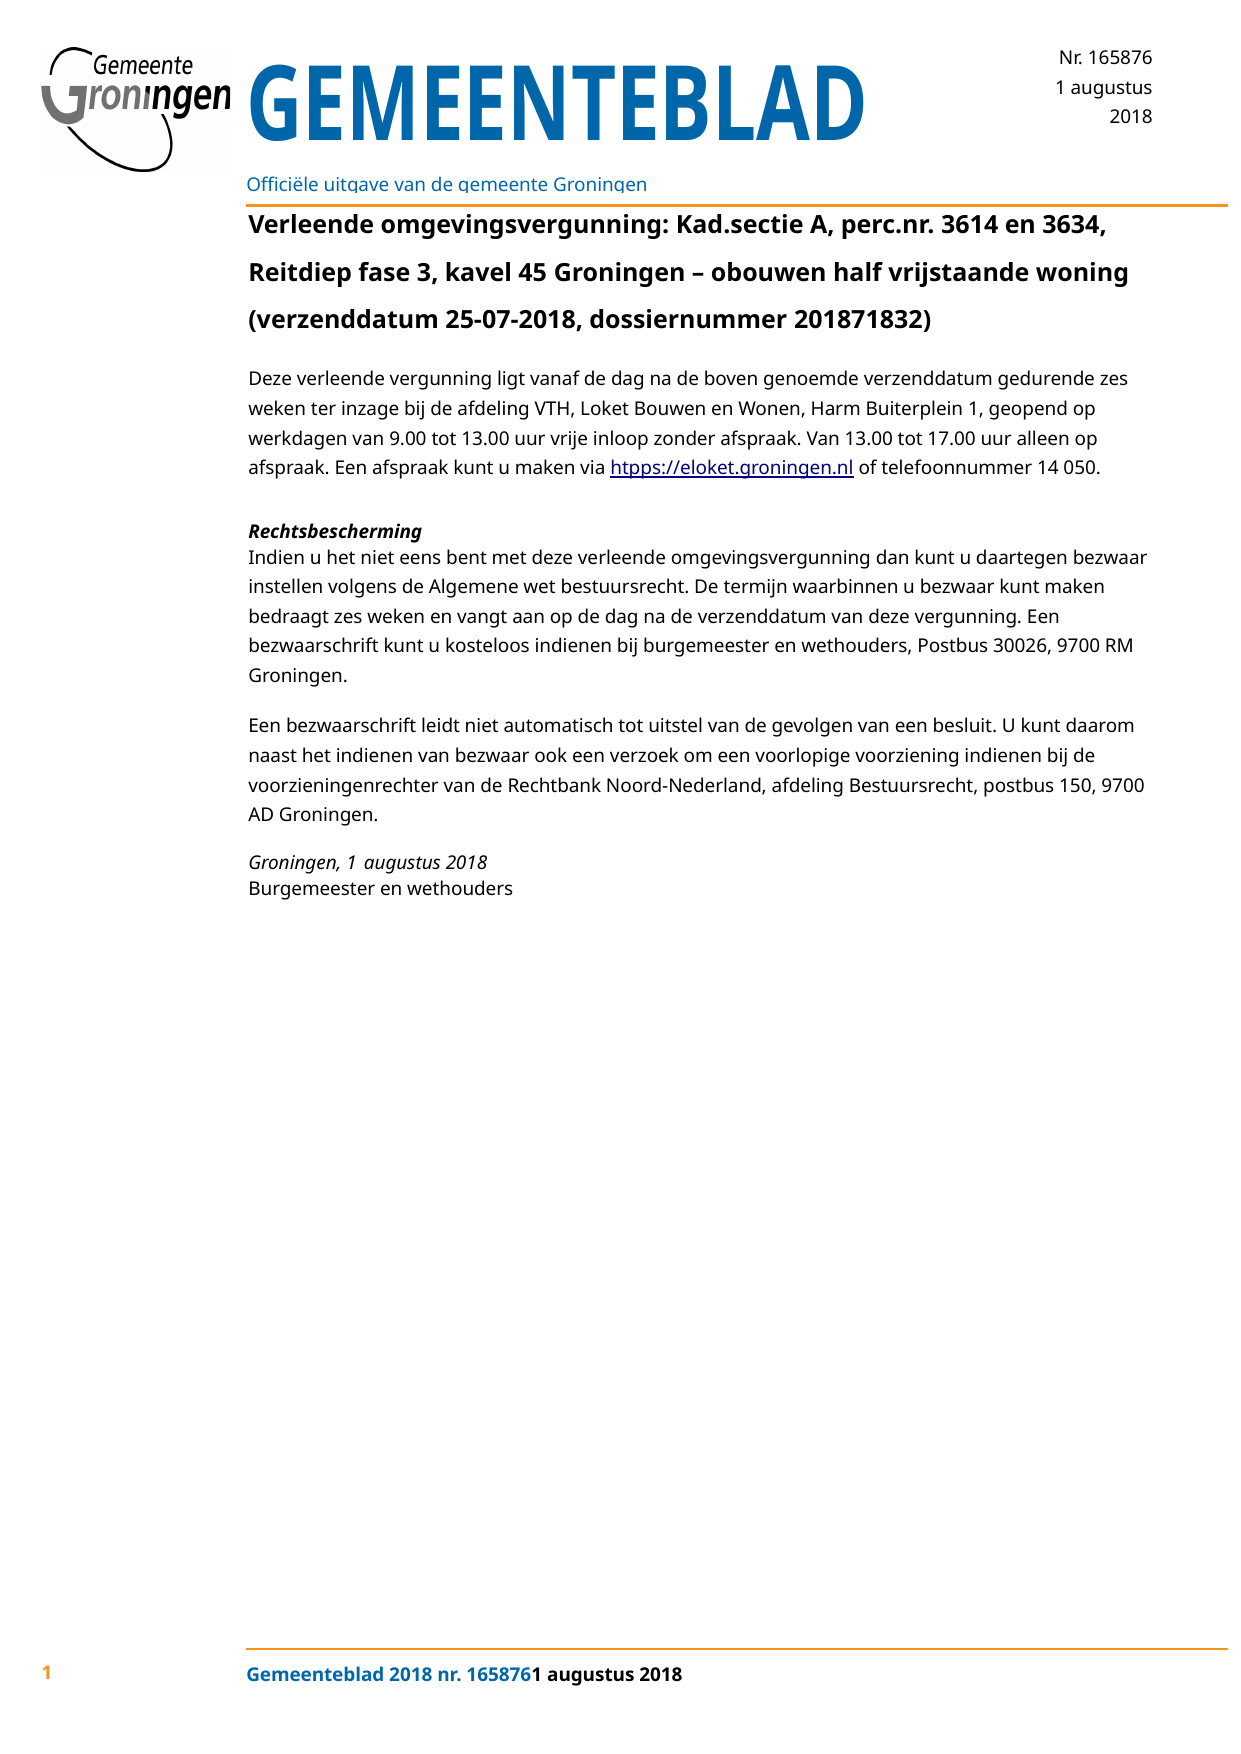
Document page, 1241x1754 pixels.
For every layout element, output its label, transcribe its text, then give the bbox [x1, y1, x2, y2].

text Verleende omgevingsvergunning: Kad.sectie A, perc.nr. 3614 en 3634, Reitdiep fase 3, kavel 45 Groningen – obouwen half vrijstaande woning (verzenddatum 25-07-2018, dossiernummer 201871832) [248, 207, 1152, 336]
text Burgemeester en wethouders [248, 875, 1152, 901]
text Indien u het niet eens bent met deze verleende omgevingsvergunning dan kunt u daartegen bezwaar instellen volgens de Algemene wet bestuursrecht. De termijn waarbinnen u bezwaar kunt maken bedraagt zes weken en vangt aan op de dag na de verzenddatum van deze vergunning. Een bezwaarschrift kunt u kosteloos indienen bij burgemeester en wethouders, Postbus 30026, 9700 RM Groningen. [248, 544, 1152, 688]
picture [41, 47, 231, 172]
text Groningen, 1 augustus 2018 [248, 849, 1152, 875]
text Rechtsbescherming [248, 518, 1152, 544]
text Deze verleende vergunning ligt vanaf de dag na de boven genoemde verzenddatum gedurende zes weken ter inzage bij de afdeling VTH, Loket Bouwen en Wonen, Harm Buiterplein 1, geopend op werkdagen van 9.00 tot 13.00 uur vrije inloop zonder afspraak. Van 13.00 tot 17.00 uur alleen op afspraak. Een afspraak kunt u maken via htpps://eloket.groningen.nl of telefoonnummer 14 050. [248, 366, 1152, 480]
text Een bezwaarschrift leidt niet automatisch tot uitstel van de gevolgen van een besluit. U kunt daarom naast het indienen van bezwaar ook een verzoek om een voorlopige voorziening indienen bij de voorzieningenrechter van de Rechtbank Noord-Nederland, afdeling Bestuursrecht, postbus 150, 9700 AD Groningen. [248, 713, 1152, 827]
